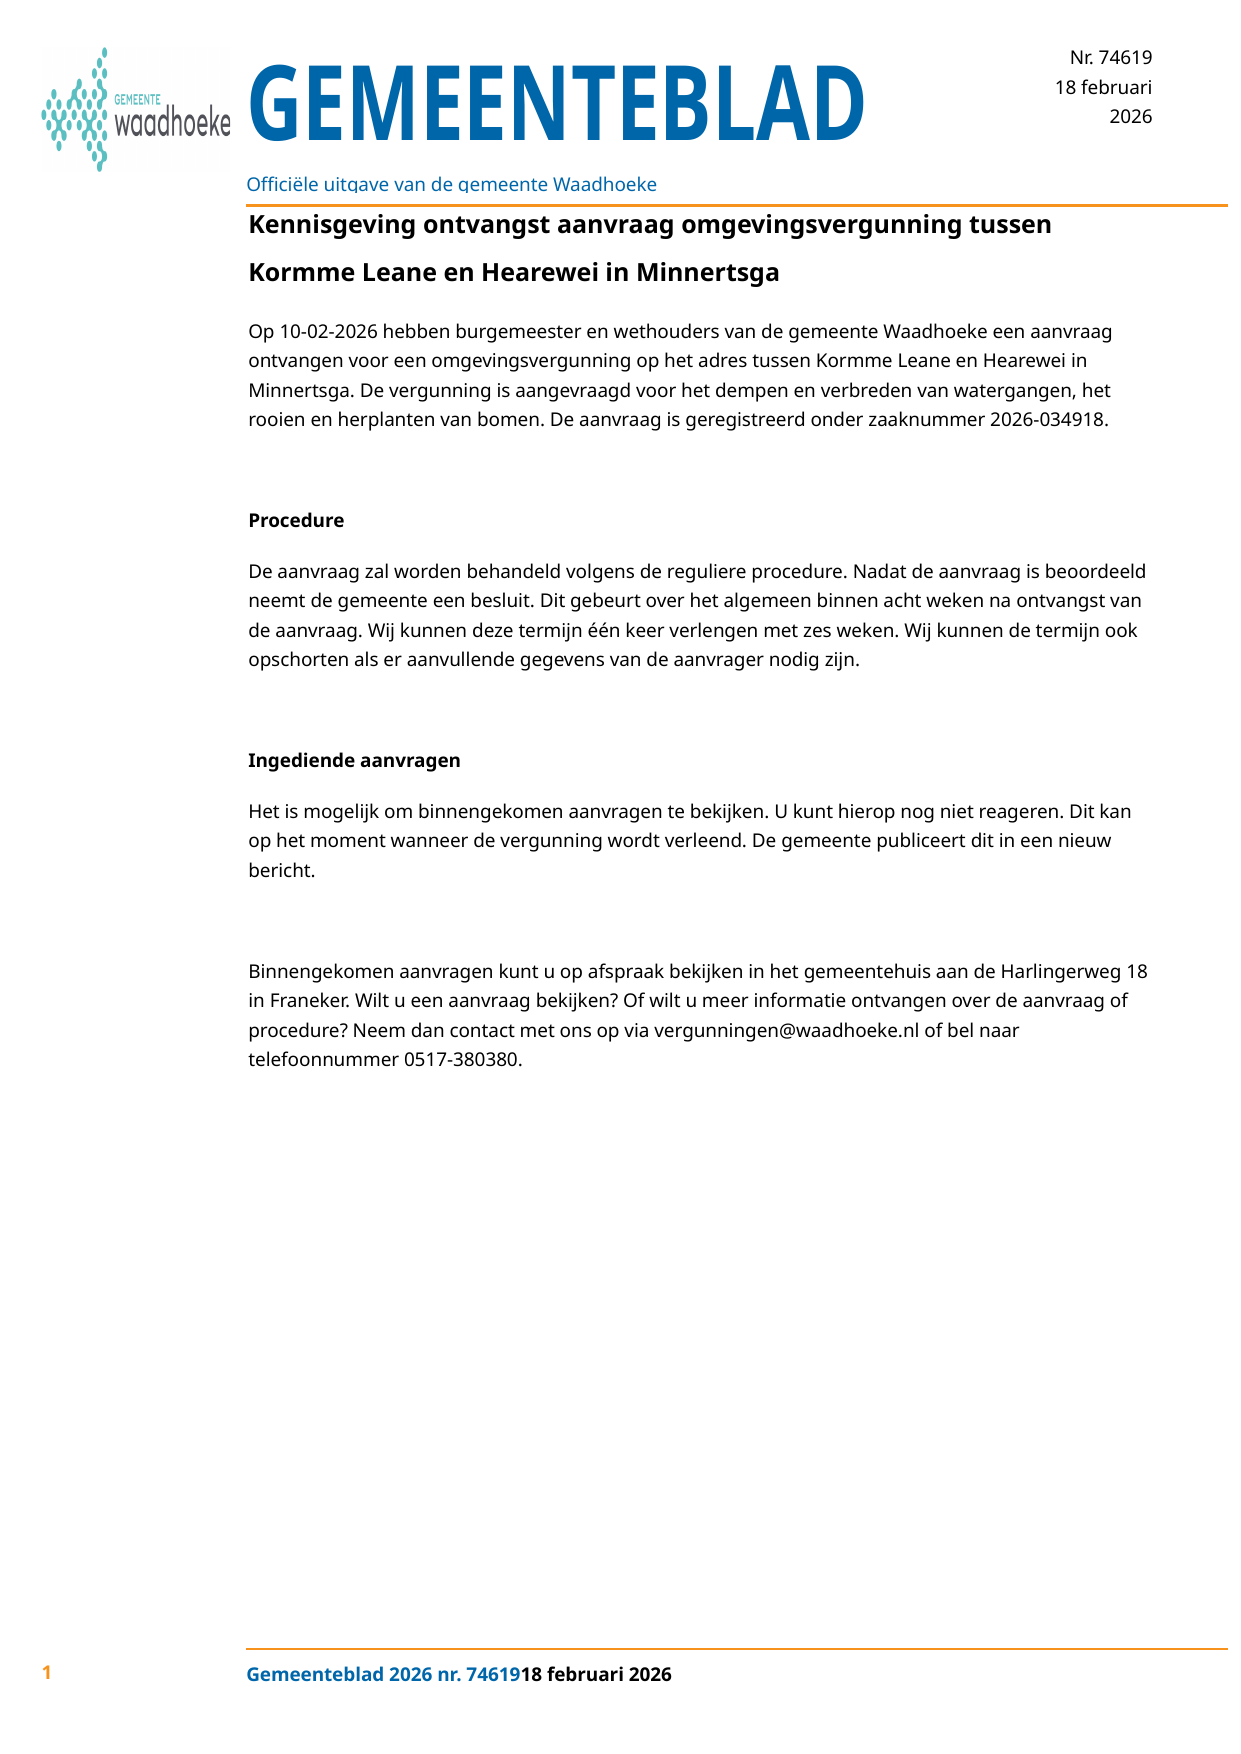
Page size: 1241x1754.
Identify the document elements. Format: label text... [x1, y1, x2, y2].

text Op 10-02-2026 hebben burgemeester en wethouders van de gemeente Waadhoeke een aanvraag ontvangen voor een omgevingsvergunning op het adres tussen Kormme Leane en Hearewei in Minnertsga. De vergunning is aangevraagd voor het dempen en verbreden van watergangen, het rooien en herplanten van bomen. De aanvraag is geregistreerd onder zaaknummer 2026-034918. [248, 318, 1152, 432]
picture [41, 47, 231, 172]
text Ingediende aanvragen [248, 747, 1152, 773]
text Procedure [248, 507, 1152, 533]
text Het is mogelijk om binnengekomen aanvragen te bekijken. U kunt hierop nog niet reageren. Dit kan op het moment wanneer de vergunning wordt verleend. De gemeente publiceert dit in een nieuw bericht. [248, 798, 1152, 883]
text Kennisgeving ontvangst aanvraag omgevingsvergunning tussen Kormme Leane en Hearewei in Minnertsga [248, 207, 1152, 288]
text Binnengekomen aanvragen kunt u op afspraak bekijken in het gemeentehuis aan de Harlingerweg 18 in Franeker. Wilt u een aanvraag bekijken? Of wilt u meer informatie ontvangen over de aanvraag of procedure? Neem dan contact met ons op via vergunningen@waadhoeke.nl of bel naar telefoonnummer 0517-380380. [248, 958, 1152, 1072]
text De aanvraag zal worden behandeld volgens de reguliere procedure. Nadat de aanvraag is beoordeeld neemt de gemeente een besluit. Dit gebeurt over het algemeen binnen acht weken na ontvangst van de aanvraag. Wij kunnen deze termijn één keer verlengen met zes weken. Wij kunnen de termijn ook opschorten als er aanvullende gegevens van de aanvrager nodig zijn. [248, 558, 1152, 672]
